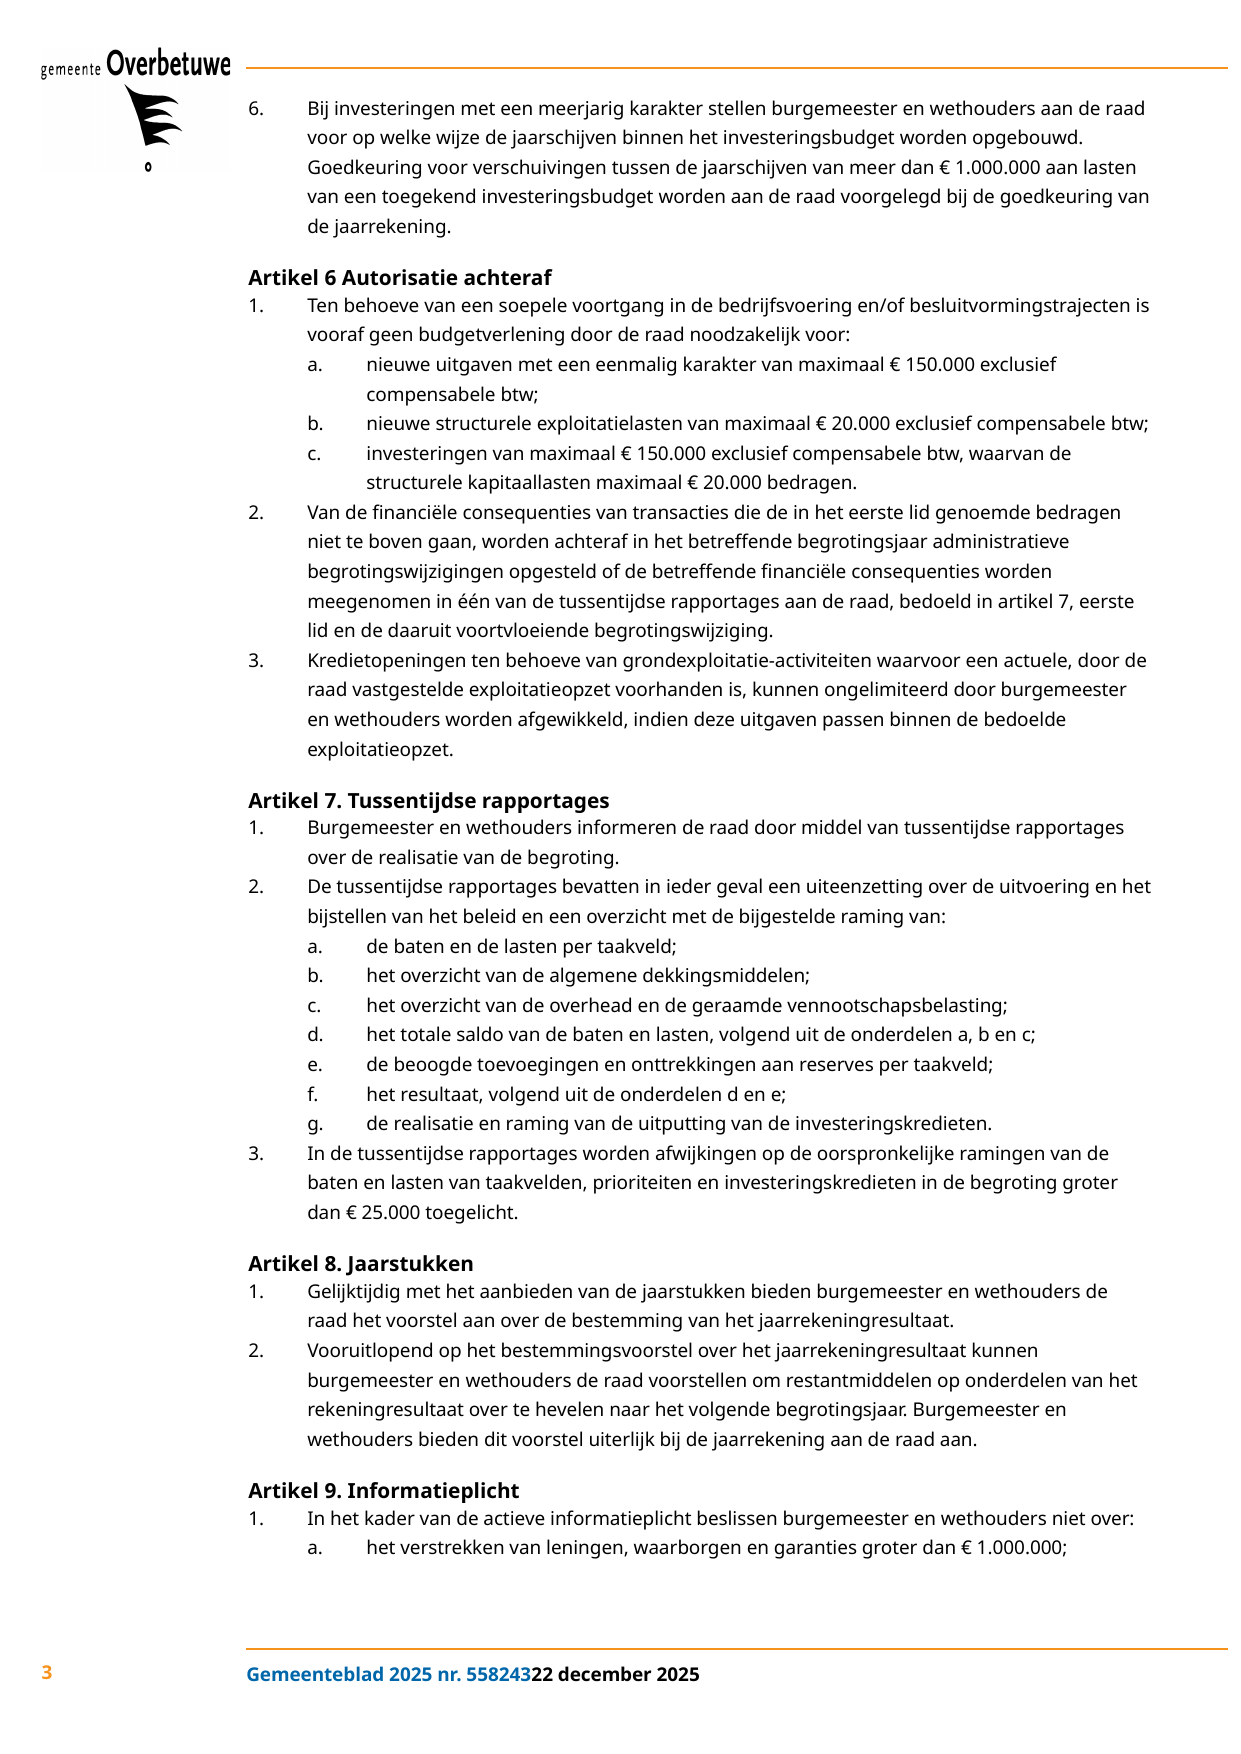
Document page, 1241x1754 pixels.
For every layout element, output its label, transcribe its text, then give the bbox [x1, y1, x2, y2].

list De tussentijdse rapportages bevatten in ieder geval een uiteenzetting over de uitvoering en het bijstellen van het beleid en een overzicht met de bijgestelde raming van: [248, 874, 1152, 929]
list Burgemeester en wethouders informeren de raad door middel van tussentijdse rapportages over de realisatie van de begroting. [248, 814, 1152, 870]
list nieuwe uitgaven met een eenmalig karakter van maximaal € 150.000 exclusief compensabele btw; [307, 351, 1152, 406]
list Gelijktijdig met het aanbieden van de jaarstukken bieden burgemeester en wethouders de raad het voorstel aan over de bestemming van het jaarrekeningresultaat. [248, 1278, 1152, 1333]
list nieuwe structurele exploitatielasten van maximaal € 20.000 exclusief compensabele btw; [307, 410, 1152, 436]
list het overzicht van de algemene dekkingsmiddelen; [307, 962, 1152, 988]
list de realisatie en raming van de uitputting van de investeringskredieten. [307, 1110, 1152, 1136]
text Artikel 7. Tussentijdse rapportages [248, 786, 1152, 814]
list Vooruitlopend op het bestemmingsvoorstel over het jaarrekeningresultaat kunnen burgemeester en wethouders de raad voorstellen om restantmiddelen op onderdelen van het rekeningresultaat over te hevelen naar het volgende begrotingsjaar. Burgemeester en wethouders bieden dit voorstel uiterlijk bij de jaarrekening aan de raad aan. [248, 1337, 1152, 1452]
list Van de financiële consequenties van transacties die de in het eerste lid genoemde bedragen niet te boven gaan, worden achteraf in het betreffende begrotingsjaar administratieve begrotingswijzigingen opgesteld of de betreffende financiële consequenties worden meegenomen in één van de tussentijdse rapportages aan de raad, bedoeld in artikel 7, eerste lid en de daaruit voortvloeiende begrotingswijziging. [248, 499, 1152, 643]
picture [41, 47, 231, 172]
list In het kader van de actieve informatieplicht beslissen burgemeester en wethouders niet over: [248, 1505, 1152, 1531]
list de baten en de lasten per taakveld; [307, 933, 1152, 959]
list In de tussentijdse rapportages worden afwijkingen op de oorspronkelijke ramingen van de baten en lasten van taakvelden, prioriteiten en investeringskredieten in de begroting groter dan € 25.000 toegelicht. [248, 1140, 1152, 1225]
text Artikel 6 Autorisatie achteraf [248, 263, 1152, 292]
list de beoogde toevoegingen en onttrekkingen aan reserves per taakveld; [307, 1051, 1152, 1077]
list het totale saldo van de baten en lasten, volgend uit de onderdelen a, b en c; [307, 1022, 1152, 1047]
text Artikel 9. Informatieplicht [248, 1476, 1152, 1505]
list Ten behoeve van een soepele voortgang in de bedrijfsvoering en/of besluitvormingstrajecten is vooraf geen budgetverlening door de raad noodzakelijk voor: [248, 292, 1152, 347]
list het verstrekken van leningen, waarborgen en garanties groter dan € 1.000.000; [307, 1534, 1152, 1560]
text Artikel 8. Jaarstukken [248, 1249, 1152, 1278]
list Kredietopeningen ten behoeve van grondexploitatie-activiteiten waarvoor een actuele, door de raad vastgestelde exploitatieopzet voorhanden is, kunnen ongelimiteerd door burgemeester en wethouders worden afgewikkeld, indien deze uitgaven passen binnen de bedoelde exploitatieopzet. [248, 647, 1152, 761]
list het resultaat, volgend uit de onderdelen d en e; [307, 1081, 1152, 1107]
list Bij investeringen met een meerjarig karakter stellen burgemeester en wethouders aan de raad voor op welke wijze de jaarschijven binnen het investeringsbudget worden opgebouwd. Goedkeuring voor verschuivingen tussen de jaarschijven van meer dan € 1.000.000 aan lasten van een toegekend investeringsbudget worden aan de raad voorgelegd bij de goedkeuring van de jaarrekening. [248, 95, 1152, 239]
list investeringen van maximaal € 150.000 exclusief compensabele btw, waarvan de structurele kapitaallasten maximaal € 20.000 bedragen. [307, 440, 1152, 495]
list het overzicht van de overhead en de geraamde vennootschapsbelasting; [307, 992, 1152, 1018]
